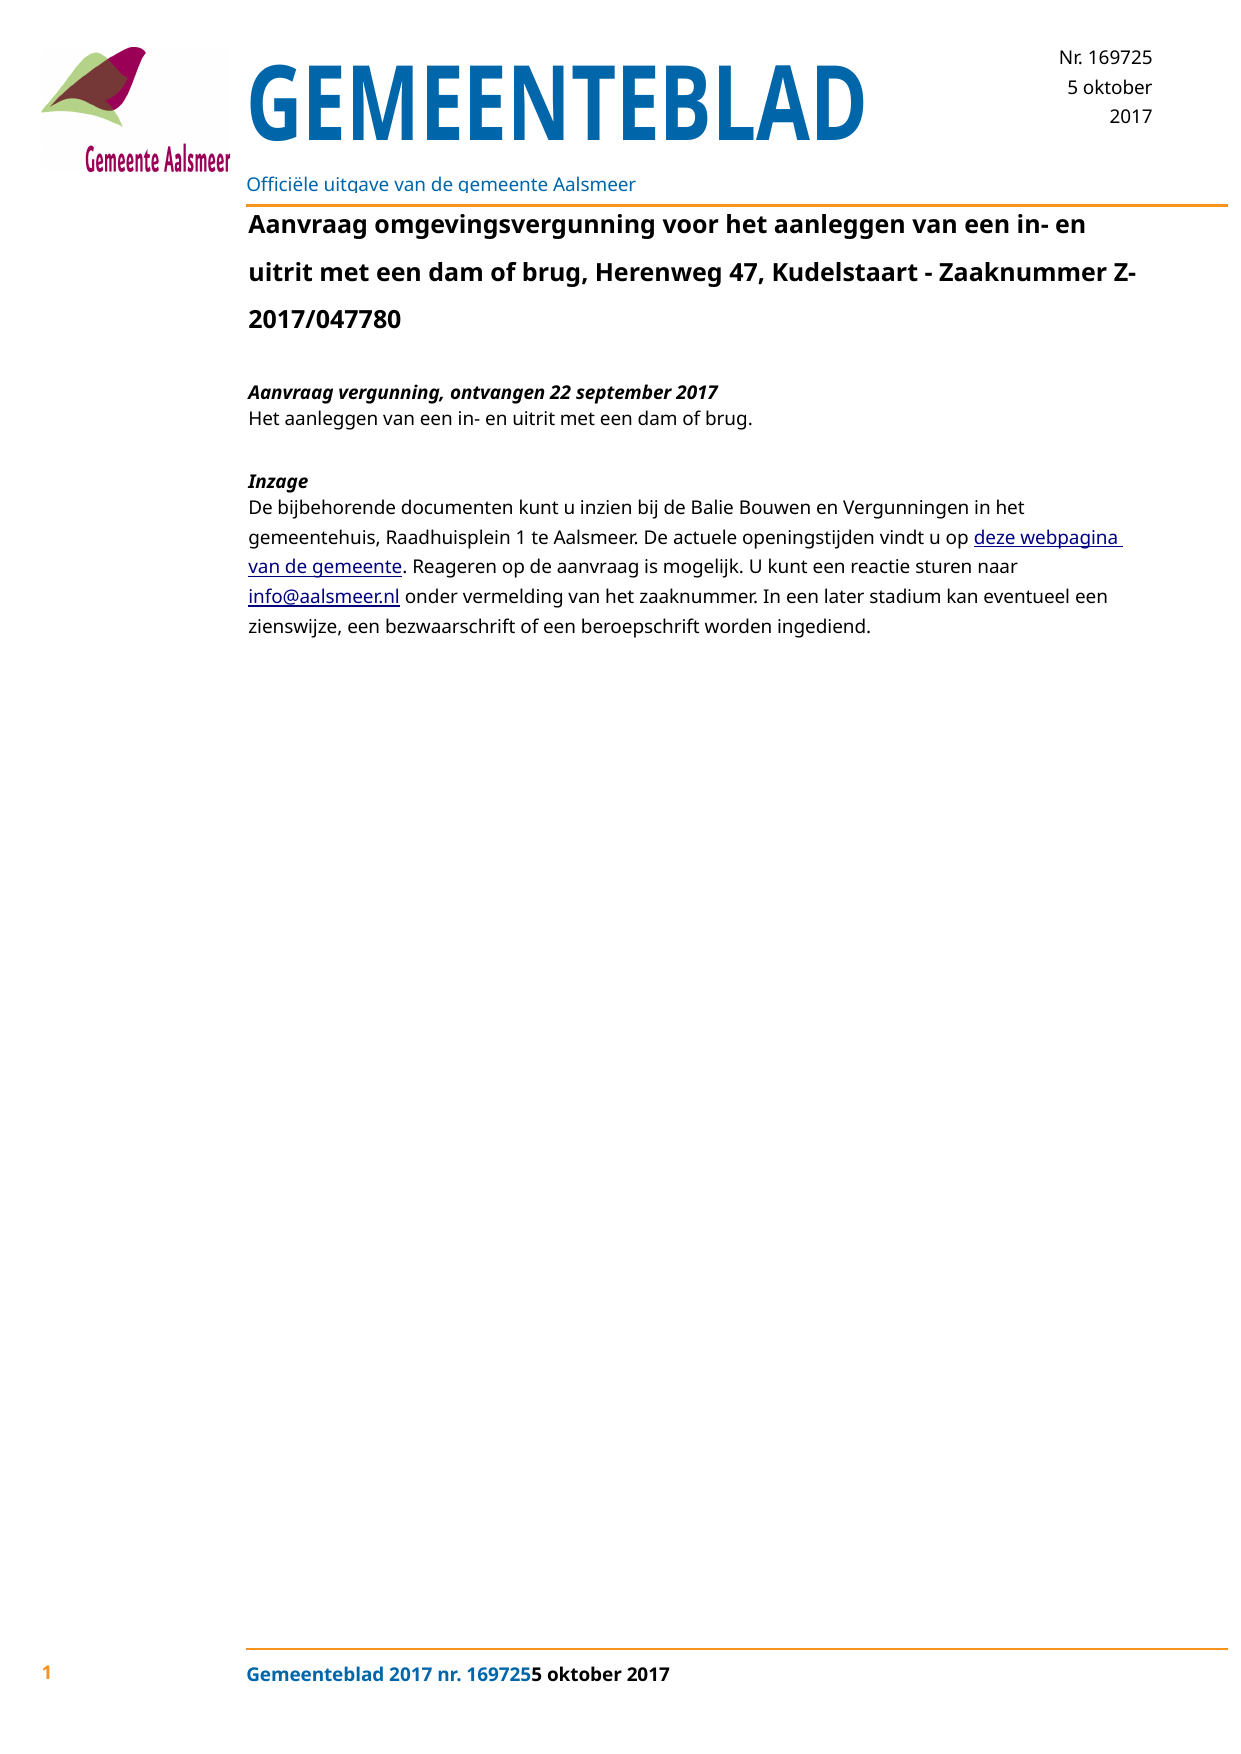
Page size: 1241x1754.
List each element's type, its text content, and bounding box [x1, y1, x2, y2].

text Aanvraag omgevingsvergunning voor het aanleggen van een in- en uitrit met een dam of brug, Herenweg 47, Kudelstaart - Zaaknummer Z-2017/047780 [248, 207, 1152, 336]
text De bijbehorende documenten kunt u inzien bij de Balie Bouwen en Vergunningen in het gemeentehuis, Raadhuisplein 1 te Aalsmeer. De actuele openingstijden vindt u op deze webpagina van de gemeente. Reageren op de aanvraag is mogelijk. U kunt een reactie sturen naar info@aalsmeer.nl onder vermelding van het zaaknummer. In een later stadium kan eventueel een zienswijze, een bezwaarschrift of een beroepschrift worden ingediend. [248, 494, 1152, 638]
picture [41, 47, 231, 172]
text ​ [248, 663, 1152, 689]
text Inzage [248, 469, 1152, 494]
text Het aanleggen van een in- en uitrit met een dam of brug. [248, 405, 1152, 431]
text Aanvraag vergunning, ontvangen 22 september 2017 [248, 379, 1152, 405]
